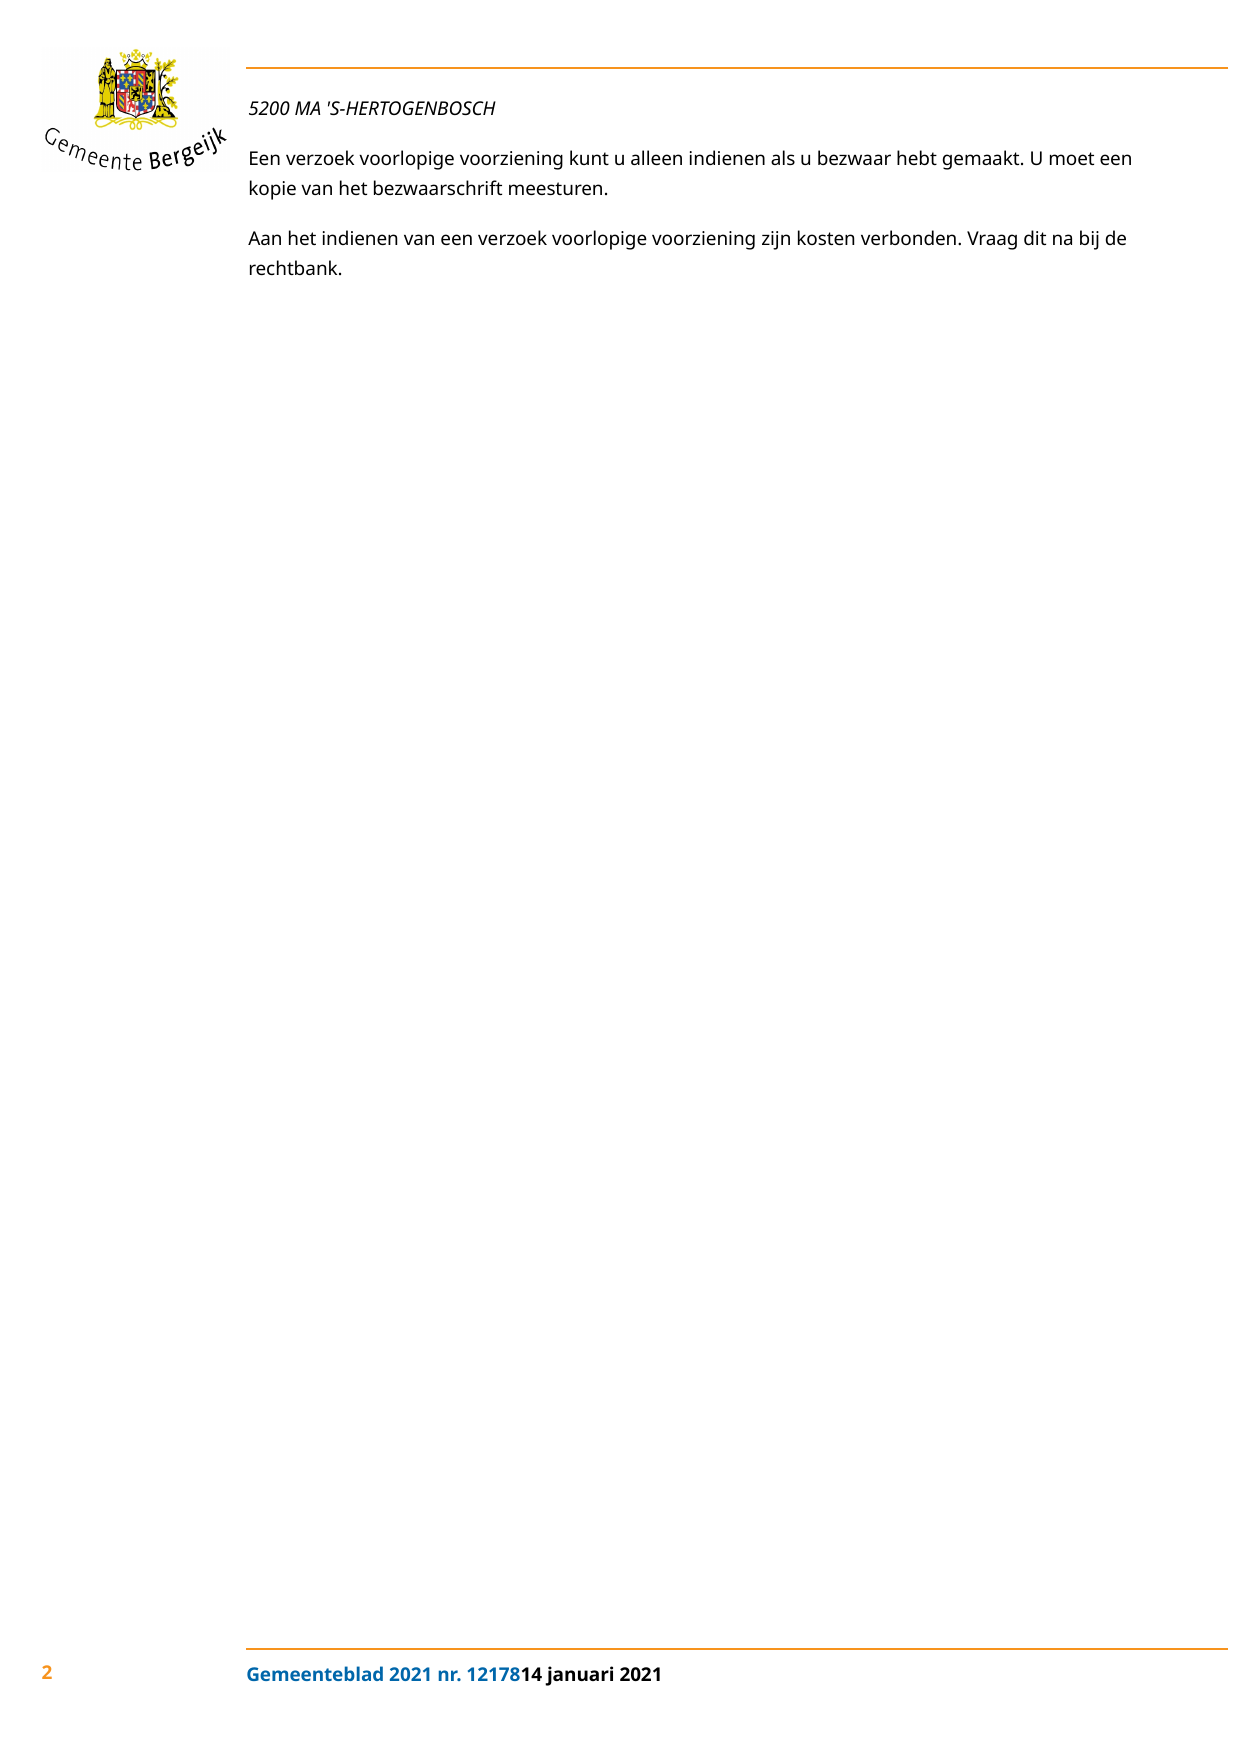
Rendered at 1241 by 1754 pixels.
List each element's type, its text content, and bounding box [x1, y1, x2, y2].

picture [41, 47, 231, 172]
text Een verzoek voorlopige voorziening kunt u alleen indienen als u bezwaar hebt gemaakt. U moet een kopie van het bezwaarschrift meesturen. [248, 145, 1152, 201]
text 5200 MA 'S-HERTOGENBOSCH [248, 95, 1152, 121]
text Aan het indienen van een verzoek voorlopige voorziening zijn kosten verbonden. Vraag dit na bij de rechtbank. [248, 225, 1152, 281]
